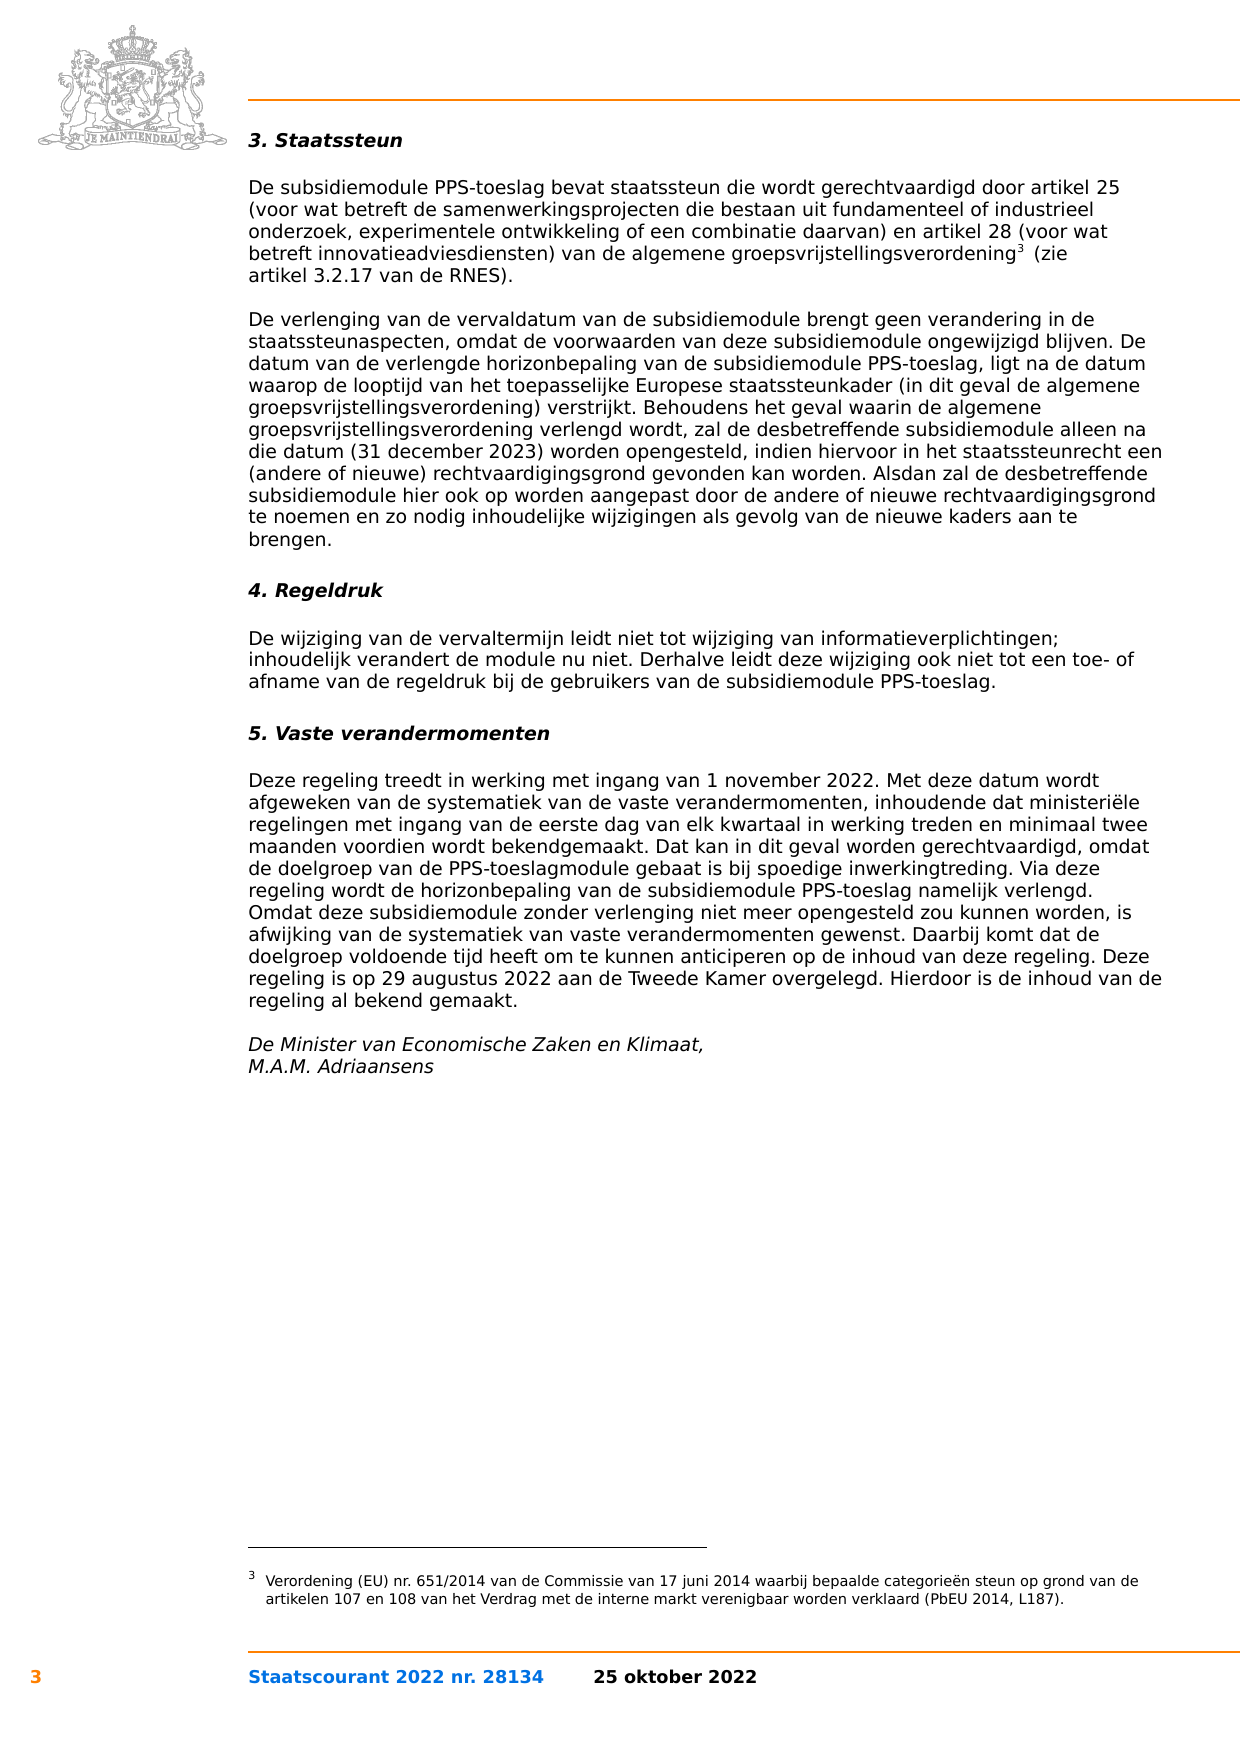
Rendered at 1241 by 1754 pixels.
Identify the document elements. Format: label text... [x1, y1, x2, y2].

text De subsidiemodule PPS-toeslag bevat staatssteun die wordt gerechtvaardigd door artikel 25 (voor wat betreft de samenwerkingsprojecten die bestaan uit fundamenteel of industrieel onderzoek, experimentele ontwikkeling of een combinatie daarvan) en artikel 28 (voor wat betreft innovatieadviesdiensten) van de algemene groepsvrijstellingsverordening (zie artikel 3.2.17 van de RNES). [248, 177, 1163, 287]
text De Minister van Economische Zaken en Klimaat, M.A.M. Adriaansens [248, 1034, 1163, 1078]
text De verlenging van de vervaldatum van de subsidiemodule brengt geen verandering in de staatssteunaspecten, omdat de voorwaarden van deze subsidiemodule ongewijzigd blijven. De datum van de verlengde horizonbepaling van de subsidiemodule PPS-toeslag, ligt na de datum waarop de looptijd van het toepasselijke Europese staatssteunkader (in dit geval de algemene groepsvrijstellingsverordening) verstrijkt. Behoudens het geval waarin de algemene groepsvrijstellingsverordening verlengd wordt, zal de desbetreffende subsidiemodule alleen na die datum (31 december 2023) worden opengesteld, indien hiervoor in het staatssteunrecht een (andere of nieuwe) rechtvaardigingsgrond gevonden kan worden. Alsdan zal de desbetreffende subsidiemodule hier ook op worden aangepast door de andere of nieuwe rechtvaardigingsgrond te noemen en zo nodig inhoudelijke wijzigingen als gevolg van de nieuwe kaders aan te brengen. [248, 309, 1163, 550]
subtitle 3. Staatssteun [248, 130, 1163, 152]
picture [38, 25, 227, 150]
subtitle 5. Vaste verandermomenten [248, 723, 1163, 745]
subtitle 4. Regeldruk [248, 580, 1163, 602]
text Verordening (EU) nr. 651/2014 van de Commissie van 17 juni 2014 waarbij bepaalde categorieën steun op grond van de artikelen 107 en 108 van het Verdrag met de interne markt verenigbaar worden verklaard (PbEU 2014, L187). [248, 1569, 1163, 1608]
text De wijziging van de vervaltermijn leidt niet tot wijziging van informatieverplichtingen; inhoudelijk verandert de module nu niet. Derhalve leidt deze wijziging ook niet tot een toe- of afname van de regeldruk bij de gebruikers van de subsidiemodule PPS-toeslag. [248, 627, 1163, 693]
text Deze regeling treedt in werking met ingang van 1 november 2022. Met deze datum wordt afgeweken van de systematiek van de vaste verandermomenten, inhoudende dat ministeriële regelingen met ingang van de eerste dag van elk kwartaal in werking treden en minimaal twee maanden voordien wordt bekendgemaakt. Dat kan in dit geval worden gerechtvaardigd, omdat de doelgroep van de PPS-toeslagmodule gebaat is bij spoedige inwerkingtreding. Via deze regeling wordt de horizonbepaling van de subsidiemodule PPS-toeslag namelijk verlengd. Omdat deze subsidiemodule zonder verlenging niet meer opengesteld zou kunnen worden, is afwijking van de systematiek van vaste verandermomenten gewenst. Daarbij komt dat de doelgroep voldoende tijd heeft om te kunnen anticiperen op de inhoud van deze regeling. Deze regeling is op 29 augustus 2022 aan de Tweede Kamer overgelegd. Hierdoor is de inhoud van de regeling al bekend gemaakt. [248, 770, 1163, 1012]
